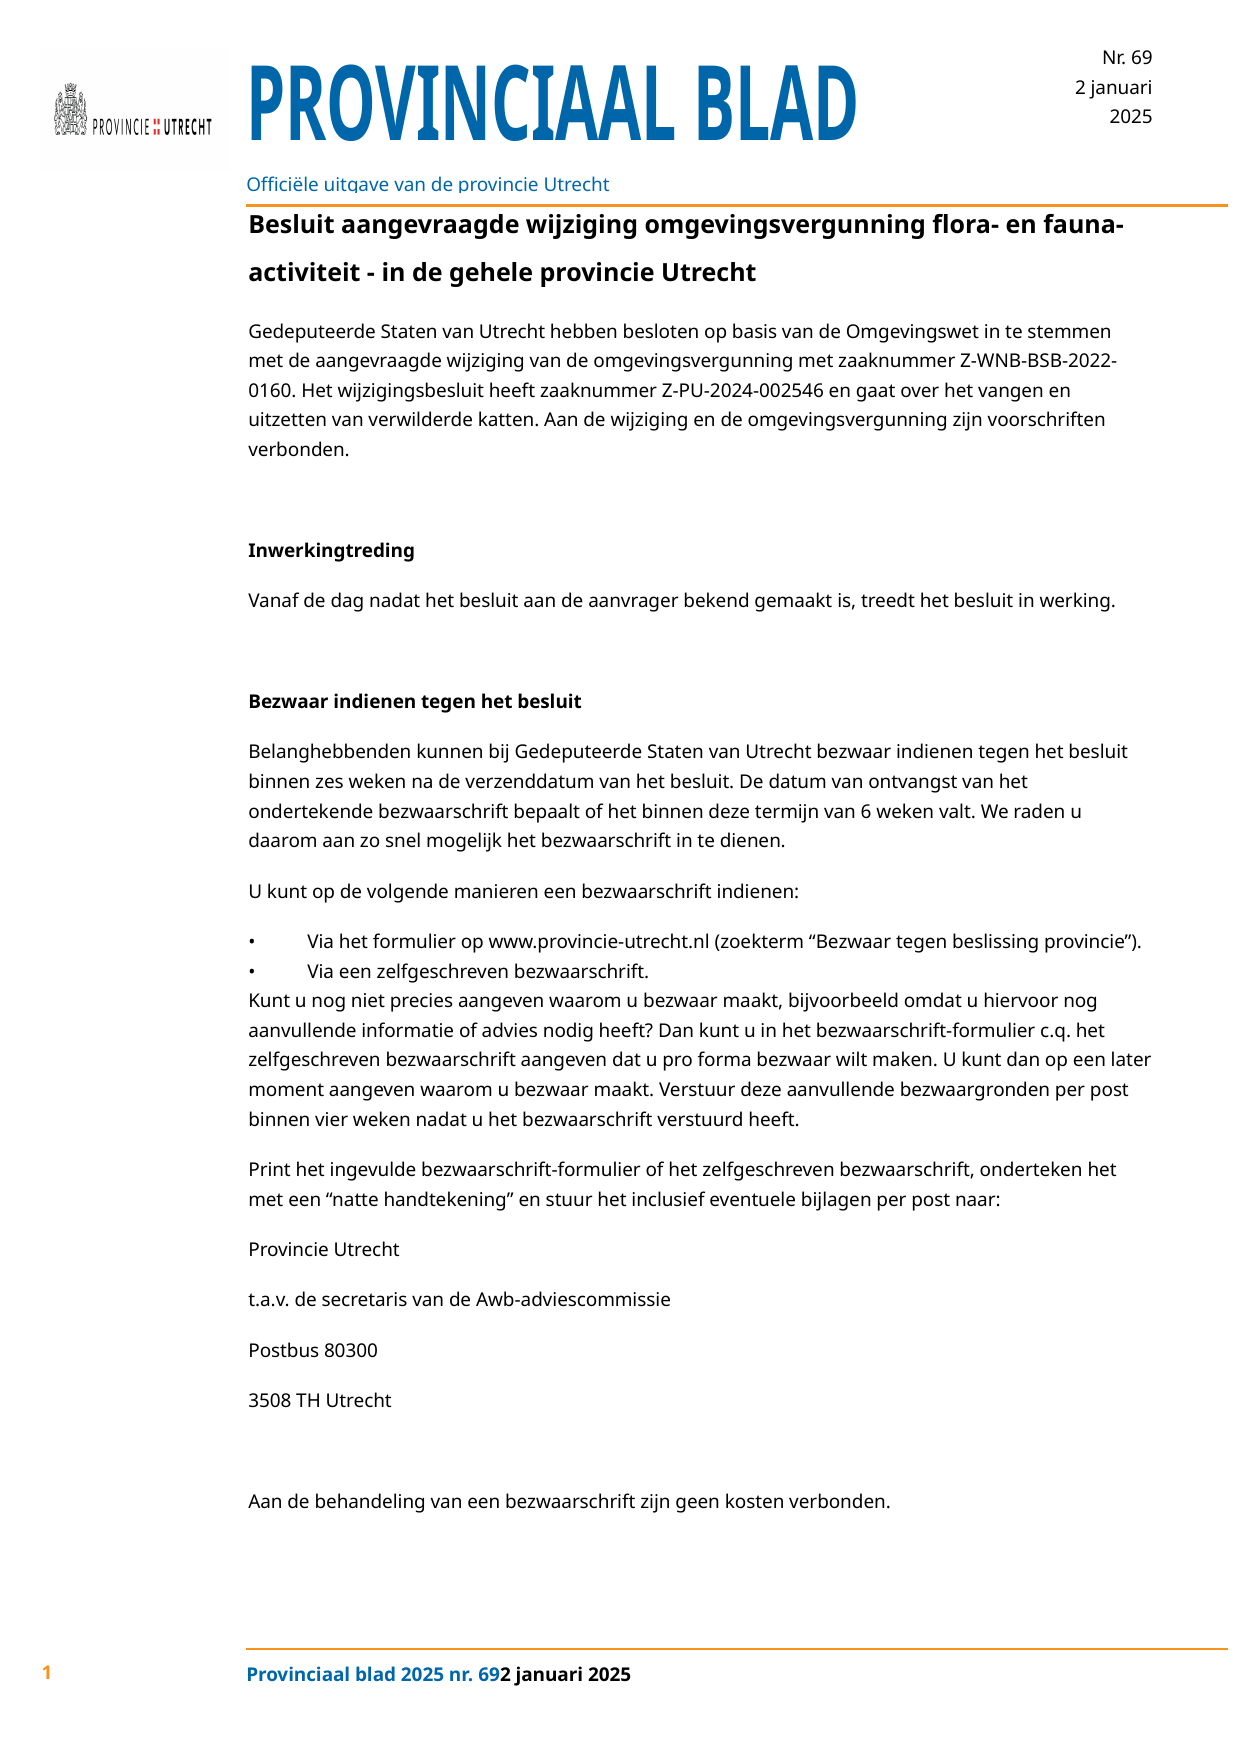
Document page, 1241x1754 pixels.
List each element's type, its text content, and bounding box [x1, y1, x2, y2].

text Gedeputeerde Staten van Utrecht hebben besloten op basis van de Omgevingswet in te stemmen met de aangevraagde wijziging van de omgevingsvergunning met zaaknummer Z-WNB-BSB-2022-0160. Het wijzigingsbesluit heeft zaaknummer Z-PU-2024-002546 en gaat over het vangen en uitzetten van verwilderde katten. Aan de wijziging en de omgevingsvergunning zijn voorschriften verbonden. [248, 318, 1152, 462]
text Inwerkingtreding [248, 537, 1152, 563]
text Kunt u nog niet precies aangeven waarom u bezwaar maakt, bijvoorbeeld omdat u hiervoor nog aanvullende informatie of advies nodig heeft? Dan kunt u in het bezwaarschrift-formulier c.q. het zelfgeschreven bezwaarschrift aangeven dat u pro forma bezwaar wilt maken. U kunt dan op een later moment aangeven waarom u bezwaar maakt. Verstuur deze aanvullende bezwaargronden per post binnen vier weken nadat u het bezwaarschrift verstuurd heeft. [248, 987, 1152, 1132]
text Postbus 80300 [248, 1337, 1152, 1363]
list Via het formulier op www.provincie-utrecht.nl (zoekterm “Bezwaar tegen beslissing provincie”). [248, 928, 1152, 954]
list Via een zelfgeschreven bezwaarschrift. [248, 958, 1152, 984]
text Belanghebbenden kunnen bij Gedeputeerde Staten van Utrecht bezwaar indienen tegen het besluit binnen zes weken na de verzenddatum van het besluit. De datum van ontvangst van het ondertekende bezwaarschrift bepaalt of het binnen deze termijn van 6 weken valt. We raden u daarom aan zo snel mogelijk het bezwaarschrift in te dienen. [248, 739, 1152, 853]
text Aan de behandeling van een bezwaarschrift zijn geen kosten verbonden. [248, 1488, 1152, 1514]
text Bezwaar indienen tegen het besluit [248, 688, 1152, 714]
picture [41, 47, 231, 172]
text U kunt op de volgende manieren een bezwaarschrift indienen: [248, 878, 1152, 904]
text Vanaf de dag nadat het besluit aan de aanvrager bekend gemaakt is, treedt het besluit in werking. [248, 587, 1152, 613]
text Besluit aangevraagde wijziging omgevingsvergunning flora- en fauna-activiteit - in de gehele provincie Utrecht [248, 207, 1152, 288]
text Provincie Utrecht [248, 1236, 1152, 1262]
text 3508 TH Utrecht [248, 1387, 1152, 1413]
text t.a.v. de secretaris van de Awb-adviescommissie [248, 1287, 1152, 1312]
text Print het ingevulde bezwaarschrift-formulier of het zelfgeschreven bezwaarschrift, onderteken het met een “natte handtekening” en stuur het inclusief eventuele bijlagen per post naar: [248, 1156, 1152, 1212]
